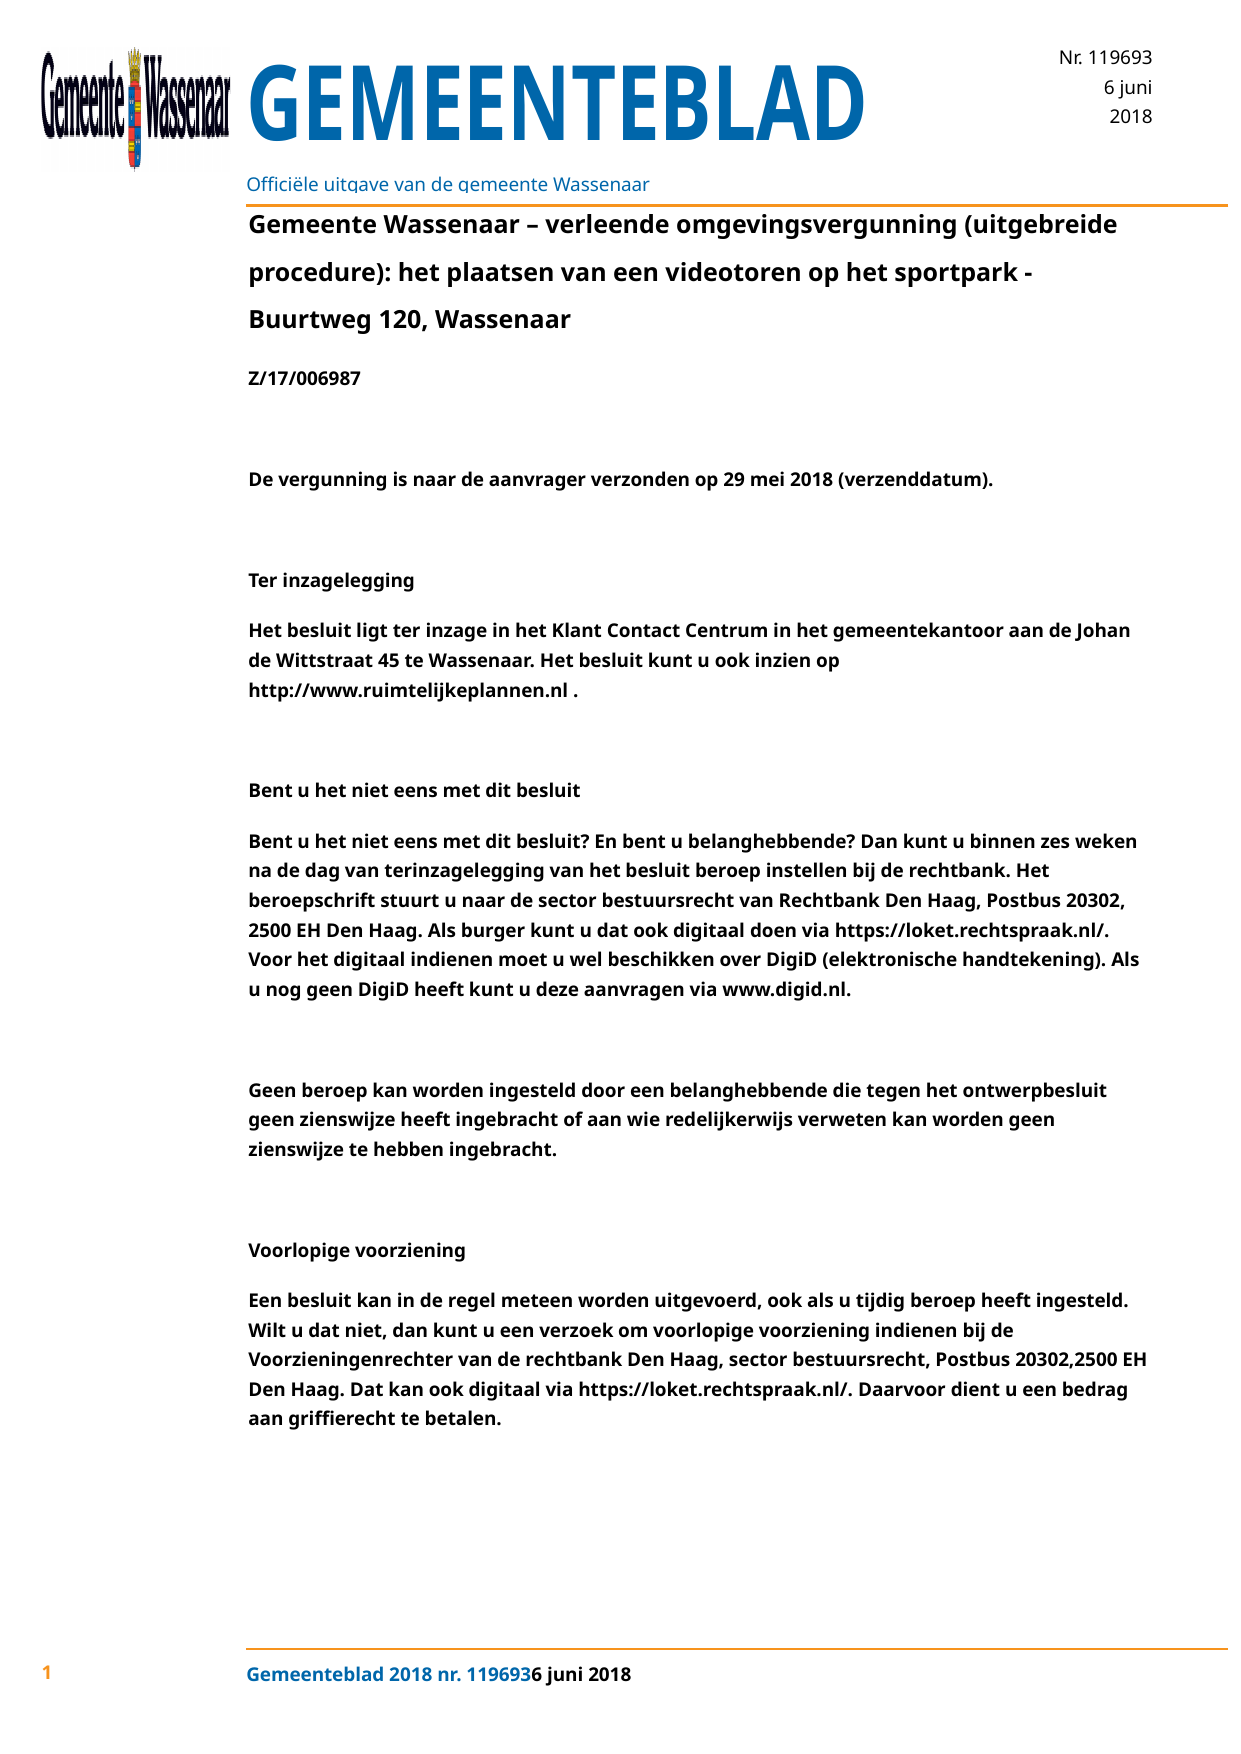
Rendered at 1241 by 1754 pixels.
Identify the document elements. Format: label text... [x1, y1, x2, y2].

text Het besluit ligt ter inzage in het Klant Contact Centrum in het gemeentekantoor aan de Johan de Wittstraat 45 te Wassenaar. Het besluit kunt u ook inzien op http://www.ruimtelijkeplannen.nl . [248, 618, 1152, 702]
text Bent u het niet eens met dit besluit? En bent u belanghebbende? Dan kunt u binnen zes weken na de dag van terinzagelegging van het besluit beroep instellen bij de rechtbank. Het beroepschrift stuurt u naar de sector bestuursrecht van Rechtbank Den Haag, Postbus 20302, 2500 EH Den Haag. Als burger kunt u dat ook digitaal doen via https://loket.rechtspraak.nl/. Voor het digitaal indienen moet u wel beschikken over DigiD (elektronische handtekening). Als u nog geen DigiD heeft kunt u deze aanvragen via www.digid.nl. [248, 828, 1152, 1002]
text Z/17/006987 [248, 366, 1152, 391]
picture [41, 47, 231, 172]
text Voorlopige voorziening [248, 1237, 1152, 1262]
text Een besluit kan in de regel meteen worden uitgevoerd, ook als u tijdig beroep heeft ingesteld. Wilt u dat niet, dan kunt u een verzoek om voorlopige voorziening indienen bij de Voorzieningenrechter van de rechtbank Den Haag, sector bestuursrecht, Postbus 20302,2500 EH Den Haag. Dat kan ook digitaal via https://loket.rechtspraak.nl/. Daarvoor dient u een bedrag aan griffierecht te betalen. [248, 1287, 1152, 1431]
text Ter inzagelegging [248, 567, 1152, 593]
text Gemeente Wassenaar – verleende omgevingsvergunning (uitgebreide procedure): het plaatsen van een videotoren op het sportpark - Buurtweg 120, Wassenaar [248, 207, 1152, 336]
text De vergunning is naar de aanvrager verzonden op 29 mei 2018 (verzenddatum). [248, 466, 1152, 492]
text Bent u het niet eens met dit besluit [248, 778, 1152, 803]
text Geen beroep kan worden ingesteld door een belanghebbende die tegen het ontwerpbesluit geen zienswijze heeft ingebracht of aan wie redelijkerwijs verweten kan worden geen zienswijze te hebben ingebracht. [248, 1077, 1152, 1162]
